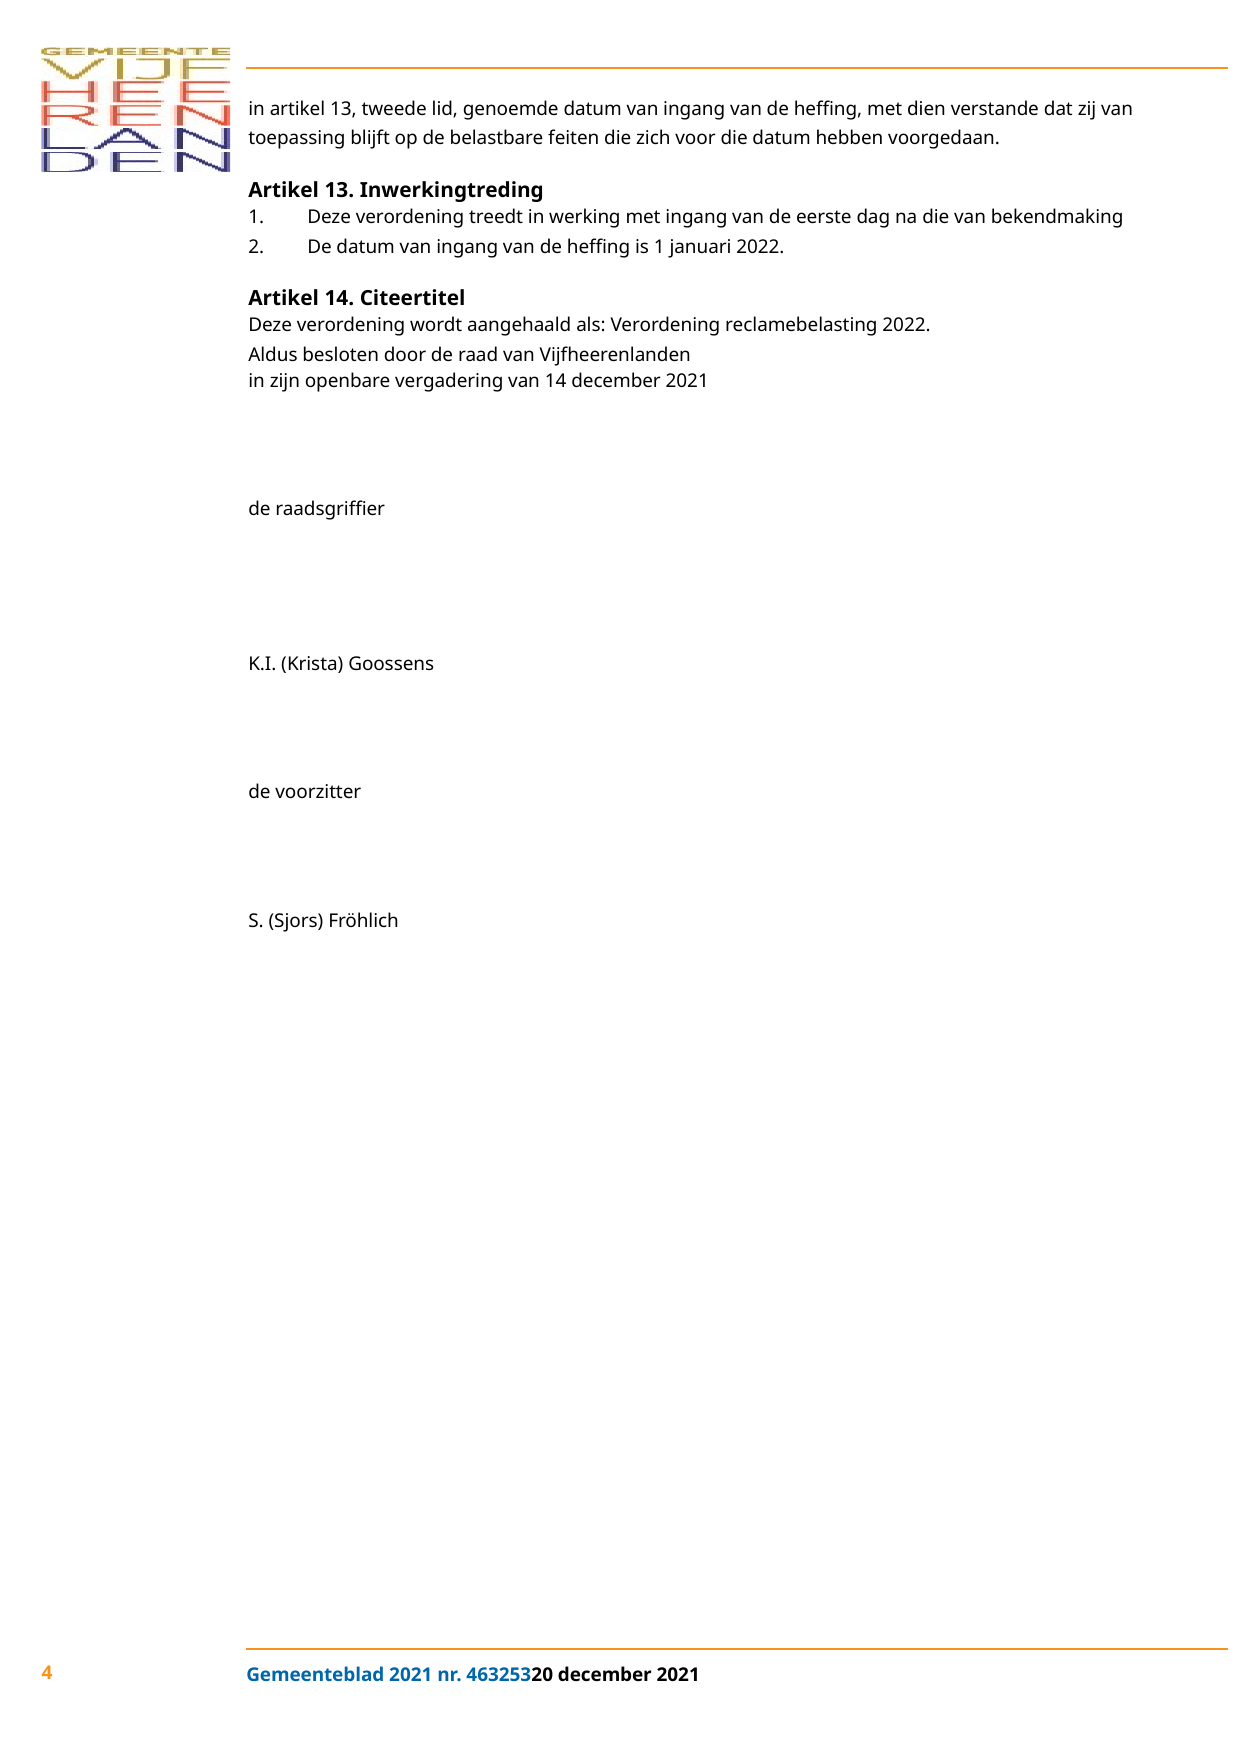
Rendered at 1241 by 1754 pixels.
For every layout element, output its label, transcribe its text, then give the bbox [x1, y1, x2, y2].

list Deze verordening treedt in werking met ingang van de eerste dag na die van bekendmaking [248, 203, 1152, 229]
text S. (Sjors) Fröhlich [248, 907, 1152, 933]
text Artikel 13. Inwerkingtreding [248, 175, 1152, 203]
picture [41, 47, 231, 172]
text Artikel 14. Citeertitel [248, 283, 1152, 312]
text de voorzitter [248, 779, 1152, 804]
text in artikel 13, tweede lid, genoemde datum van ingang van de heffing, met dien verstande dat zij van toepassing blijft op de belastbare feiten die zich voor die datum hebben voorgedaan. [248, 95, 1152, 150]
text Aldus besloten door de raad van Vijfheerenlanden [248, 341, 1152, 367]
text Deze verordening wordt aangehaald als: Verordening reclamebelasting 2022. [248, 312, 1152, 337]
list De datum van ingang van de heffing is 1 januari 2022. [248, 233, 1152, 258]
text in zijn openbare vergadering van 14 december 2021 [248, 367, 1152, 393]
text K.I. (Krista) Goossens [248, 650, 1152, 676]
text de raadsgriffier [248, 496, 1152, 521]
